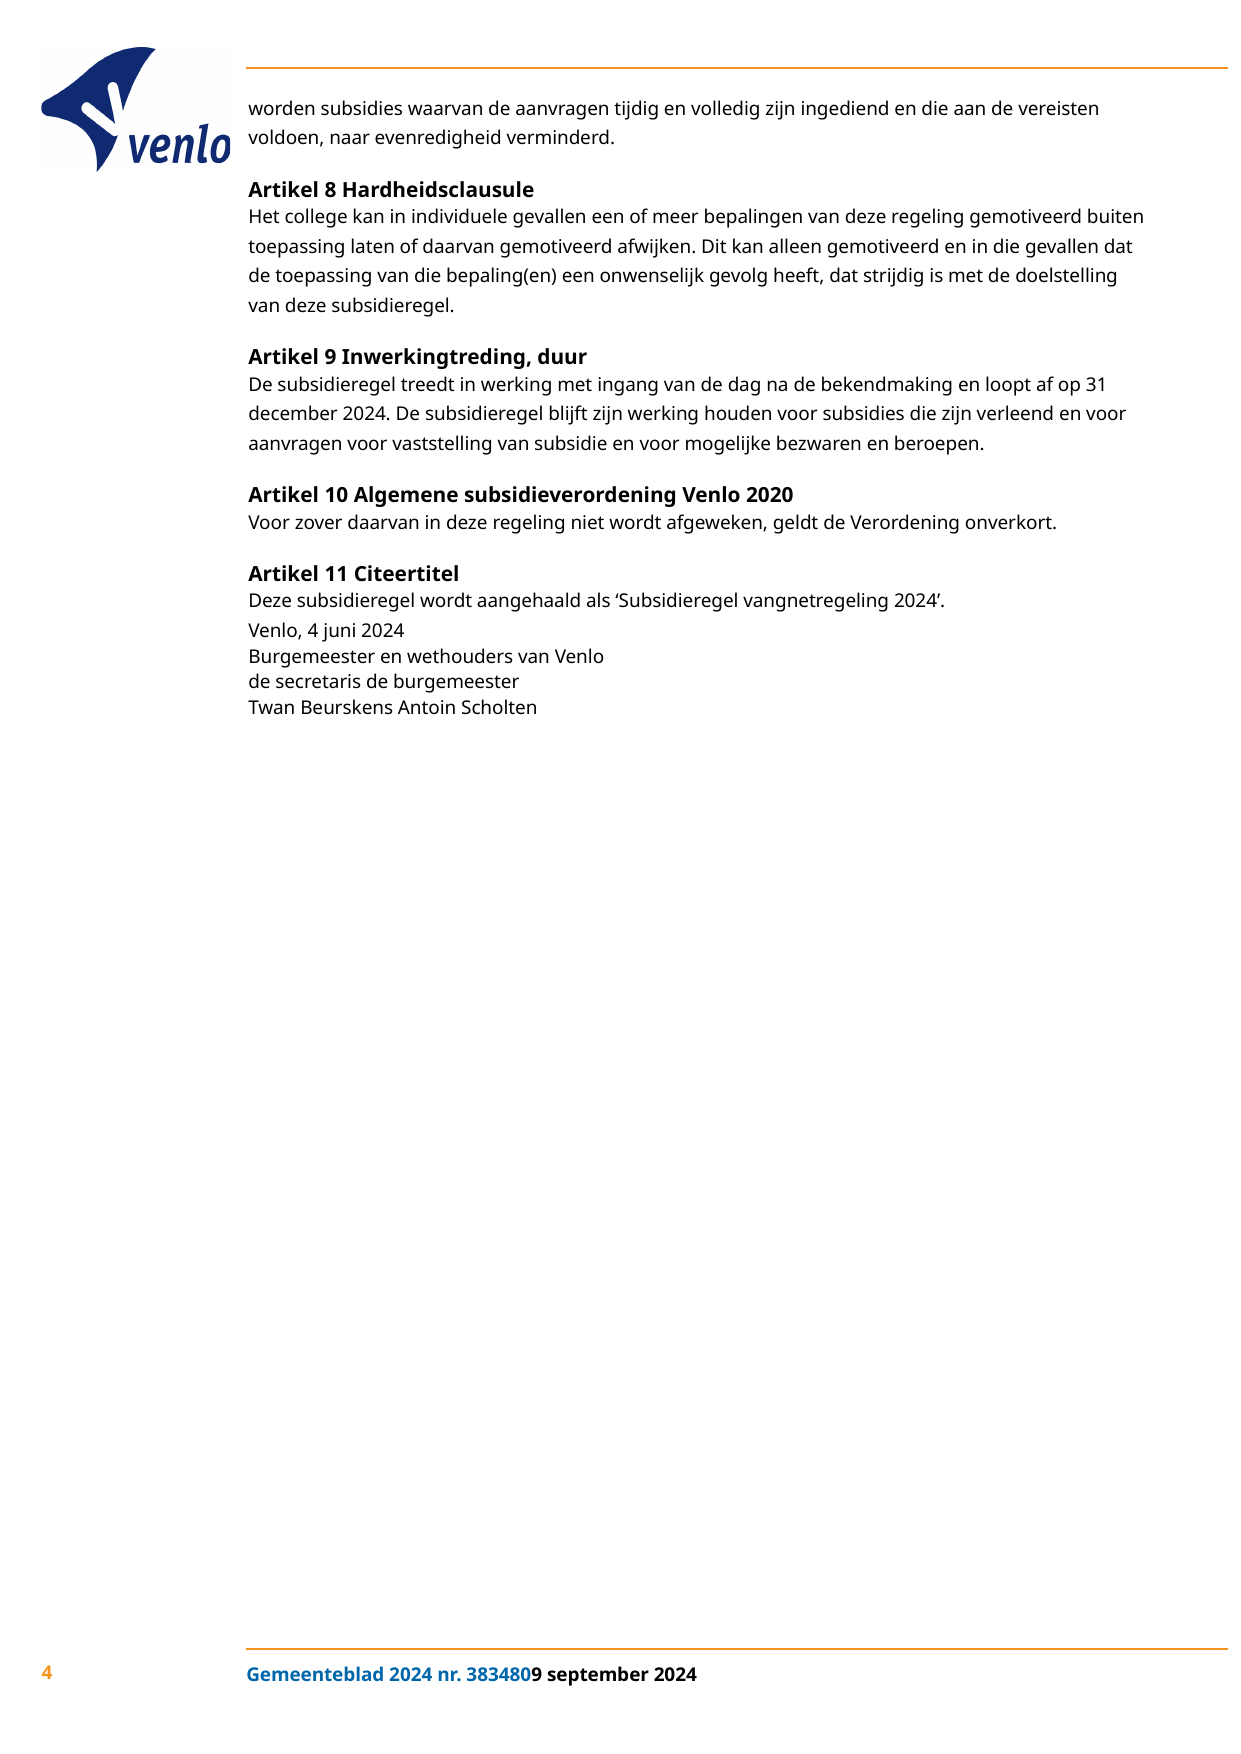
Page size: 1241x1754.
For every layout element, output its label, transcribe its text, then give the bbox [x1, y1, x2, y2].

text Burgemeester en wethouders van Venlo [248, 643, 1152, 669]
text Het college kan in individuele gevallen een of meer bepalingen van deze regeling gemotiveerd buiten toepassing laten of daarvan gemotiveerd afwijken. Dit kan alleen gemotiveerd en in die gevallen dat de toepassing van die bepaling(en) een onwenselijk gevolg heeft, dat strijdig is met de doelstelling van deze subsidieregel. [248, 203, 1152, 318]
text Deze subsidieregel wordt aangehaald als ‘Subsidieregel vangnetregeling 2024’. [248, 588, 1152, 613]
text De subsidieregel treedt in werking met ingang van de dag na de bekendmaking en loopt af op 31 december 2024. De subsidieregel blijft zijn werking houden voor subsidies die zijn verleend en voor aanvragen voor vaststelling van subsidie en voor mogelijke bezwaren en beroepen. [248, 371, 1152, 456]
text Artikel 9 Inwerkingtreding, duur [248, 342, 1152, 371]
text Artikel 11 Citeertitel [248, 559, 1152, 588]
text Twan Beurskens Antoin Scholten [248, 694, 1152, 720]
text Artikel 8 Hardheidsclausule [248, 175, 1152, 203]
text worden subsidies waarvan de aanvragen tijdig en volledig zijn ingediend en die aan de vereisten voldoen, naar evenredigheid verminderd. [248, 95, 1152, 150]
text Artikel 10 Algemene subsidieverordening Venlo 2020 [248, 480, 1152, 509]
text Voor zover daarvan in deze regeling niet wordt afgeweken, geldt de Verordening onverkort. [248, 509, 1152, 534]
text de secretaris de burgemeester [248, 669, 1152, 694]
text Venlo, 4 juni 2024 [248, 617, 1152, 643]
picture [41, 47, 231, 172]
